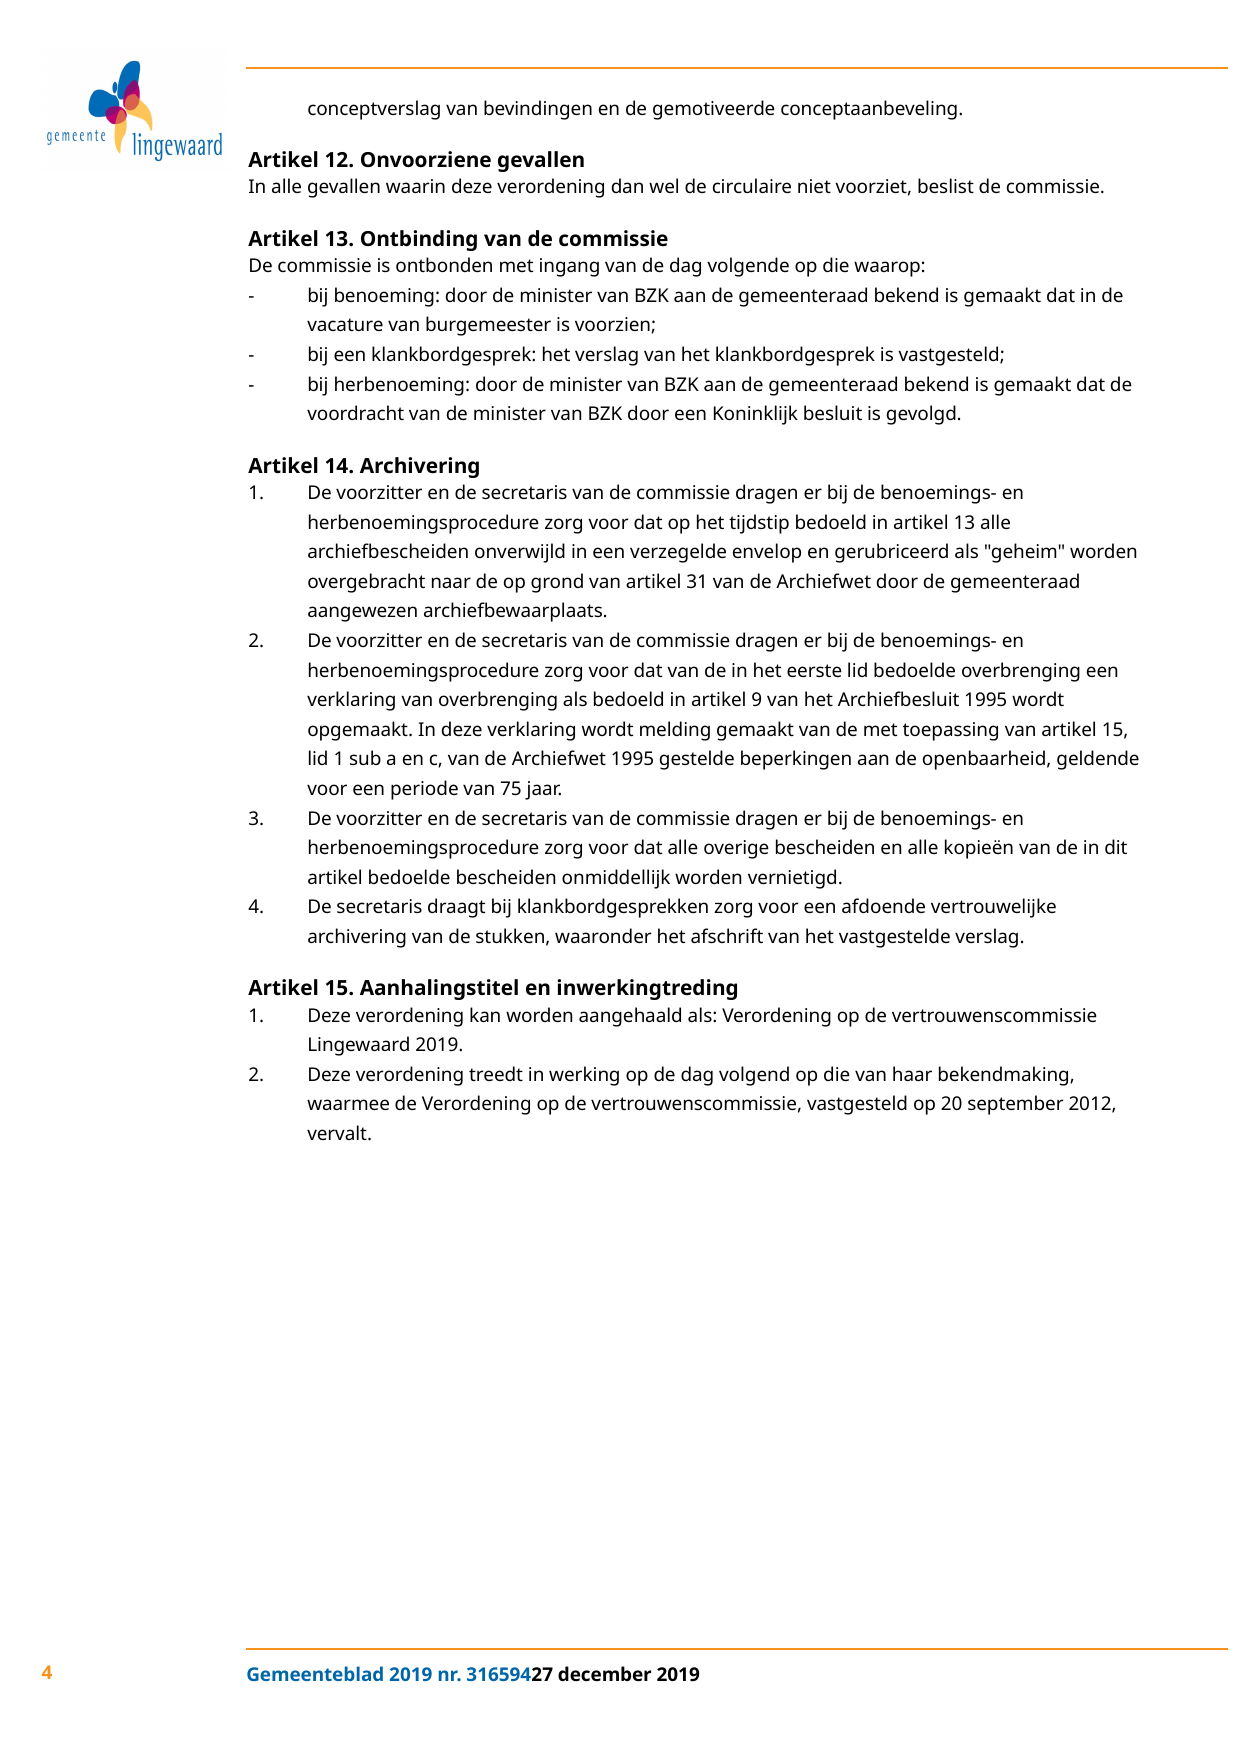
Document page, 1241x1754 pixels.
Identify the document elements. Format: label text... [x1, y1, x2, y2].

list Deze verordening treedt in werking op de dag volgend op die van haar bekendmaking, waarmee de Verordening op de vertrouwenscommissie, vastgesteld op 20 september 2012, vervalt. [248, 1061, 1152, 1146]
text Artikel 13. Ontbinding van de commissie [248, 224, 1152, 252]
list De voorzitter en de secretaris van de commissie dragen er bij de benoemings- en herbenoemingsprocedure zorg voor dat van de in het eerste lid bedoelde overbrenging een verklaring van overbrenging als bedoeld in artikel 9 van het Archiefbesluit 1995 wordt opgemaakt. In deze verklaring wordt melding gemaakt van de met toepassing van artikel 15, lid 1 sub a en c, van de Archiefwet 1995 gestelde beperkingen aan de openbaarheid, geldende voor een periode van 75 jaar. [248, 627, 1152, 801]
list conceptverslag van bevindingen en de gemotiveerde conceptaanbeveling. [248, 95, 1152, 121]
text Artikel 14. Archivering [248, 451, 1152, 479]
list bij benoeming: door de minister van BZK aan de gemeenteraad bekend is gemaakt dat in de vacature van burgemeester is voorzien; [248, 282, 1152, 337]
text Artikel 12. Onvoorziene gevallen [248, 145, 1152, 174]
list bij een klankbordgesprek: het verslag van het klankbordgesprek is vastgesteld; [248, 341, 1152, 367]
picture [41, 47, 231, 172]
list De secretaris draagt bij klankbordgesprekken zorg voor een afdoende vertrouwelijke archivering van de stukken, waaronder het afschrift van het vastgestelde verslag. [248, 893, 1152, 949]
list bij herbenoeming: door de minister van BZK aan de gemeenteraad bekend is gemaakt dat de voordracht van de minister van BZK door een Koninklijk besluit is gevolgd. [248, 371, 1152, 426]
list De voorzitter en de secretaris van de commissie dragen er bij de benoemings- en herbenoemingsprocedure zorg voor dat op het tijdstip bedoeld in artikel 13 alle archiefbescheiden onverwijld in een verzegelde envelop en gerubriceerd als "geheim" worden overgebracht naar de op grond van artikel 31 van de Archiefwet door de gemeenteraad aangewezen archiefbewaarplaats. [248, 479, 1152, 623]
text In alle gevallen waarin deze verordening dan wel de circulaire niet voorziet, beslist de commissie. [248, 174, 1152, 199]
text Artikel 15. Aanhalingstitel en inwerkingtreding [248, 973, 1152, 1002]
list De voorzitter en de secretaris van de commissie dragen er bij de benoemings- en herbenoemingsprocedure zorg voor dat alle overige bescheiden en alle kopieën van de in dit artikel bedoelde bescheiden onmiddellijk worden vernietigd. [248, 805, 1152, 889]
list Deze verordening kan worden aangehaald als: Verordening op de vertrouwenscommissie Lingewaard 2019. [248, 1002, 1152, 1057]
text De commissie is ontbonden met ingang van de dag volgende op die waarop: [248, 252, 1152, 278]
